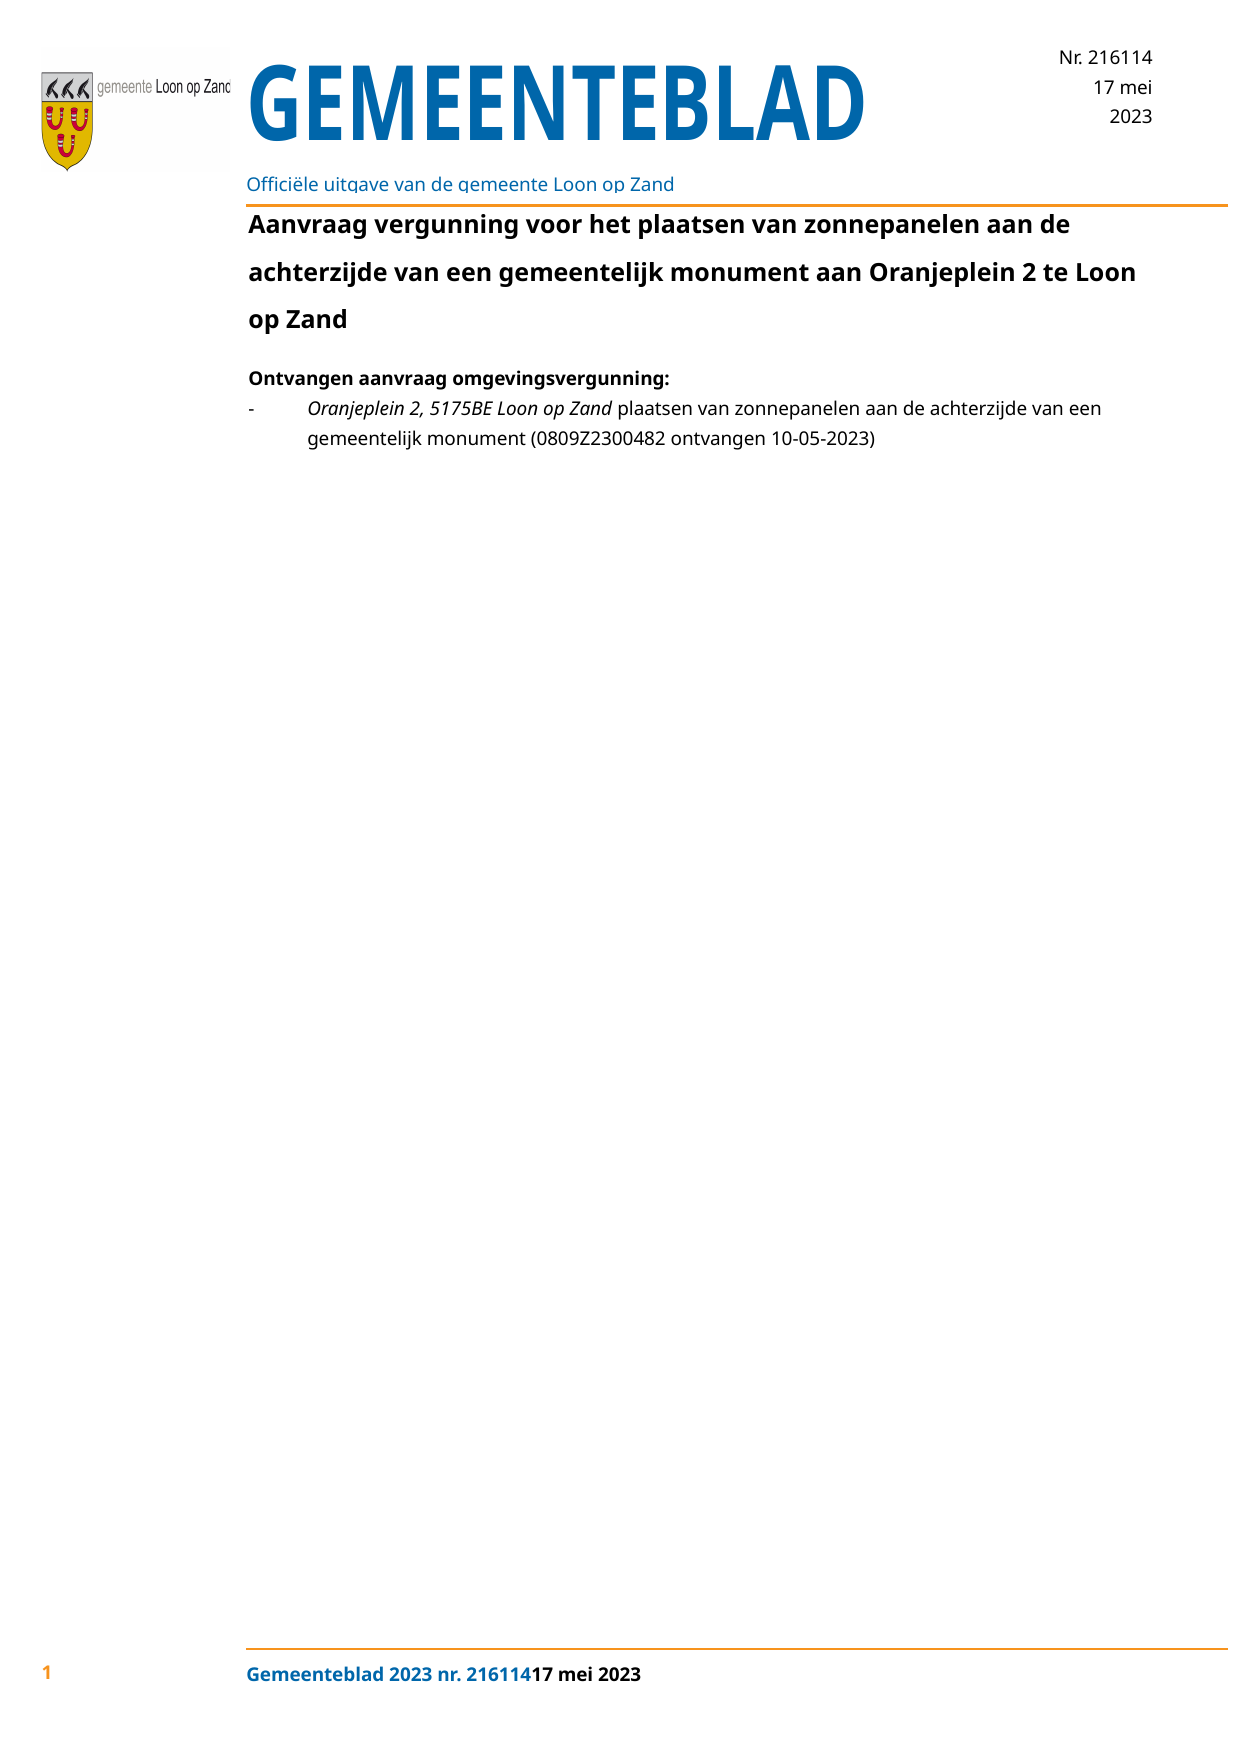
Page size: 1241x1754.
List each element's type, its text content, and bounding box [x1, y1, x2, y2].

picture [41, 47, 231, 172]
text Aanvraag vergunning voor het plaatsen van zonnepanelen aan de achterzijde van een gemeentelijk monument aan Oranjeplein 2 te Loon op Zand [248, 207, 1152, 336]
list Oranjeplein 2, 5175BE Loon op Zand plaatsen van zonnepanelen aan de achterzijde van een gemeentelijk monument (0809Z2300482 ontvangen 10-05-2023) [248, 395, 1152, 450]
text Ontvangen aanvraag omgevingsvergunning: [248, 366, 1152, 391]
